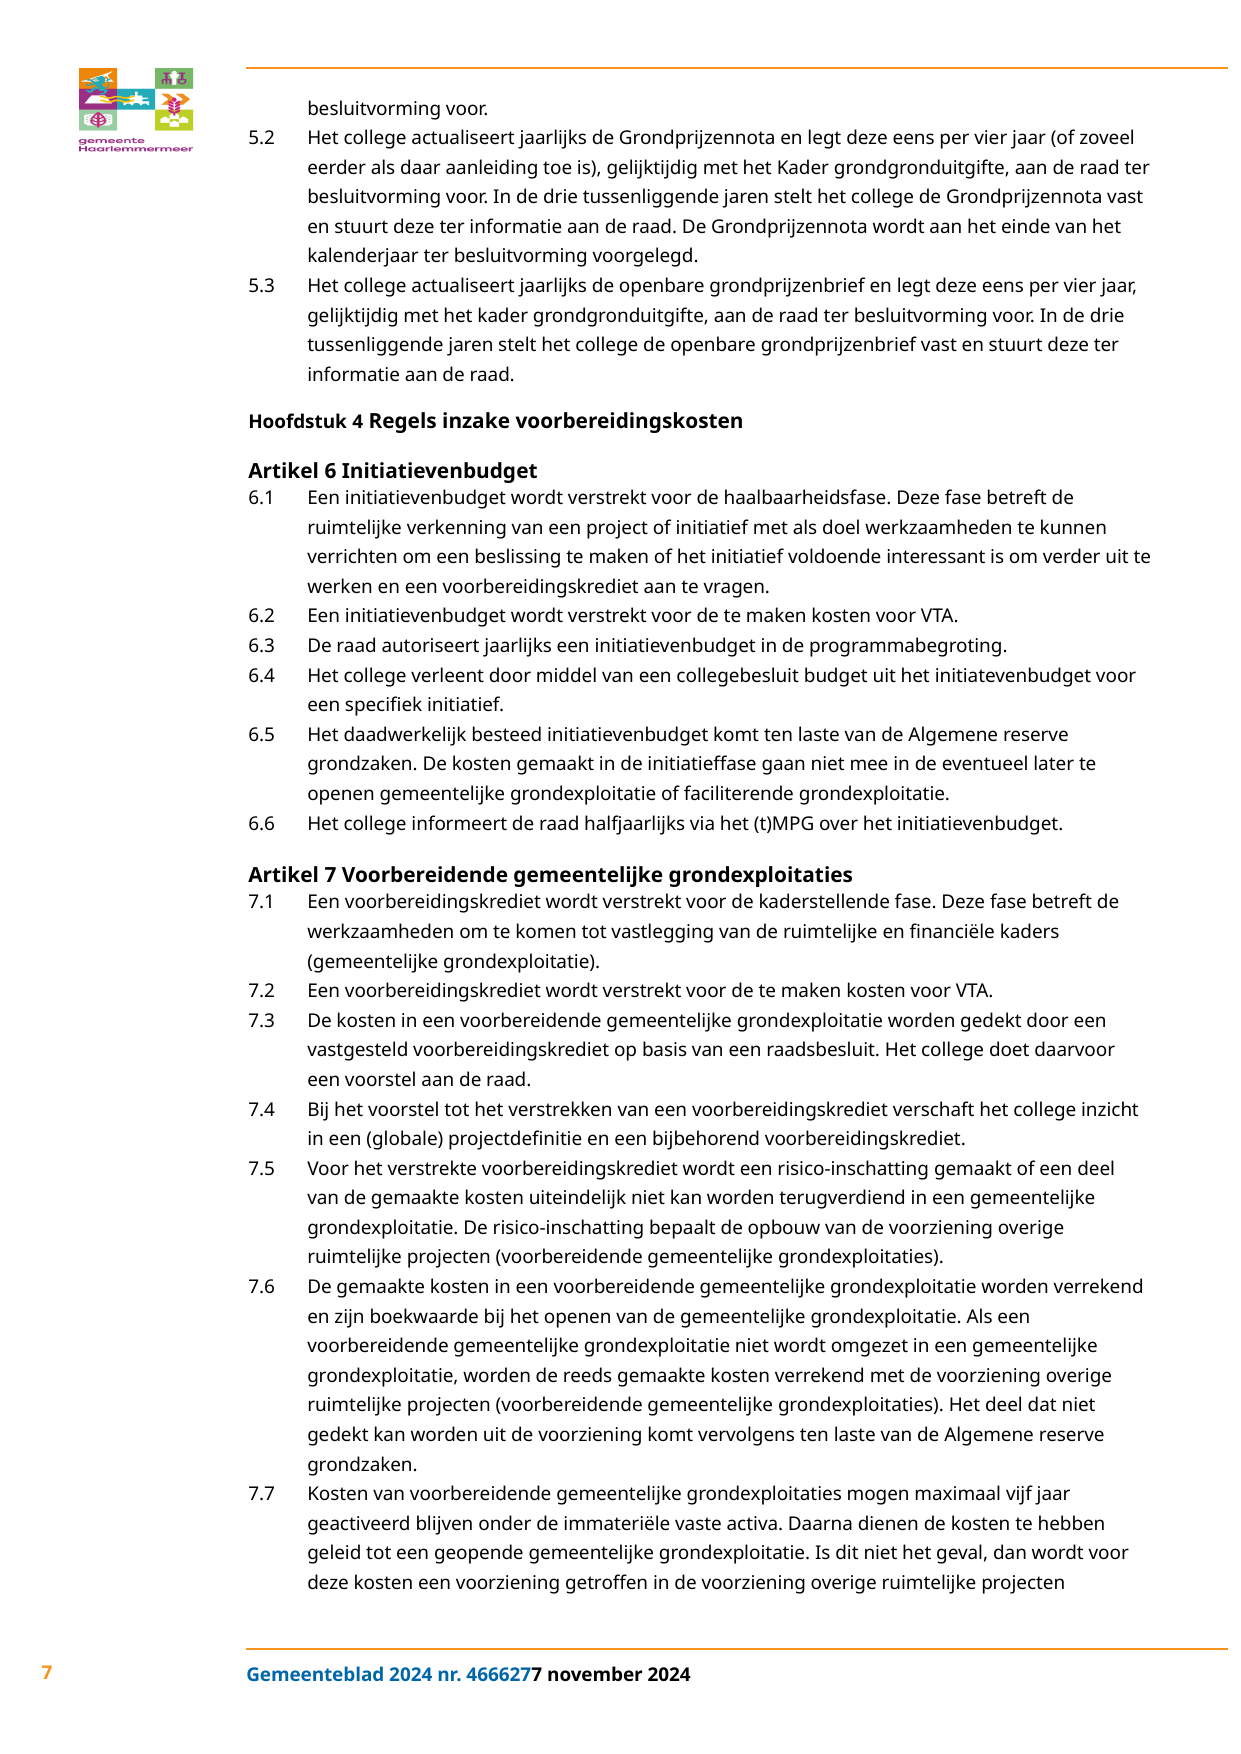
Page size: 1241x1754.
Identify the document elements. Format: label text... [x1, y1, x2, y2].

list besluitvorming voor. [248, 95, 1152, 121]
text Artikel 7 Voorbereidende gemeentelijke grondexploitaties [248, 860, 1152, 889]
text Artikel 6 Initiatievenbudget [248, 456, 1152, 484]
list Het college actualiseert jaarlijks de Grondprijzennota en legt deze eens per vier jaar (of zoveel eerder als daar aanleiding toe is), gelijktijdig met het Kader grondgronduitgifte, aan de raad ter besluitvorming voor. In de drie tussenliggende jaren stelt het college de Grondprijzennota vast en stuurt deze ter informatie aan de raad. De Grondprijzennota wordt aan het einde van het kalenderjaar ter besluitvorming voorgelegd. [248, 124, 1152, 268]
list De raad autoriseert jaarlijks een initiatievenbudget in de programmabegroting. [248, 632, 1152, 658]
text Hoofdstuk 4 Regels inzake voorbereidingskosten [248, 407, 1152, 435]
list Voor het verstrekte voorbereidingskrediet wordt een risico-inschatting gemaakt of een deel van de gemaakte kosten uiteindelijk niet kan worden terugverdiend in een gemeentelijke grondexploitatie. De risico-inschatting bepaalt de opbouw van de voorziening overige ruimtelijke projecten (voorbereidende gemeentelijke grondexploitaties). [248, 1155, 1152, 1269]
list Een initiatievenbudget wordt verstrekt voor de haalbaarheidsfase. Deze fase betreft de ruimtelijke verkenning van een project of initiatief met als doel werkzaamheden te kunnen verrichten om een beslissing te maken of het initiatief voldoende interessant is om verder uit te werken en een voorbereidingskrediet aan te vragen. [248, 484, 1152, 599]
list Het college verleent door middel van een collegebesluit budget uit het initiatevenbudget voor een specifiek initiatief. [248, 662, 1152, 717]
picture [41, 47, 231, 172]
list Een voorbereidingskrediet wordt verstrekt voor de kaderstellende fase. Deze fase betreft de werkzaamheden om te komen tot vastlegging van de ruimtelijke en financiële kaders (gemeentelijke grondexploitatie). [248, 889, 1152, 973]
list Een voorbereidingskrediet wordt verstrekt voor de te maken kosten voor VTA. [248, 977, 1152, 1003]
list Bij het voorstel tot het verstrekken van een voorbereidingskrediet verschaft het college inzicht in een (globale) projectdefinitie en een bijbehorend voorbereidingskrediet. [248, 1096, 1152, 1151]
list Het college informeert de raad halfjaarlijks via het (t)MPG over het initiatievenbudget. [248, 810, 1152, 836]
list De gemaakte kosten in een voorbereidende gemeentelijke grondexploitatie worden verrekend en zijn boekwaarde bij het openen van de gemeentelijke grondexploitatie. Als een voorbereidende gemeentelijke grondexploitatie niet wordt omgezet in een gemeentelijke grondexploitatie, worden de reeds gemaakte kosten verrekend met de voorziening overige ruimtelijke projecten (voorbereidende gemeentelijke grondexploitaties). Het deel dat niet gedekt kan worden uit de voorziening komt vervolgens ten laste van de Algemene reserve grondzaken. [248, 1273, 1152, 1476]
list Het college actualiseert jaarlijks de openbare grondprijzenbrief en legt deze eens per vier jaar, gelijktijdig met het kader grondgronduitgifte, aan de raad ter besluitvorming voor. In de drie tussenliggende jaren stelt het college de openbare grondprijzenbrief vast en stuurt deze ter informatie aan de raad. [248, 272, 1152, 387]
list De kosten in een voorbereidende gemeentelijke grondexploitatie worden gedekt door een vastgesteld voorbereidingskrediet op basis van een raadsbesluit. Het college doet daarvoor een voorstel aan de raad. [248, 1007, 1152, 1092]
list Kosten van voorbereidende gemeentelijke grondexploitaties mogen maximaal vijf jaar geactiveerd blijven onder de immateriële vaste activa. Daarna dienen de kosten te hebben geleid tot een geopende gemeentelijke grondexploitatie. Is dit niet het geval, dan wordt voor deze kosten een voorziening getroffen in de voorziening overige ruimtelijke projecten [248, 1480, 1152, 1595]
list Een initiatievenbudget wordt verstrekt voor de te maken kosten voor VTA. [248, 603, 1152, 628]
list Het daadwerkelijk besteed initiatievenbudget komt ten laste van de Algemene reserve grondzaken. De kosten gemaakt in de initiatieffase gaan niet mee in de eventueel later te openen gemeentelijke grondexploitatie of faciliterende grondexploitatie. [248, 721, 1152, 806]
